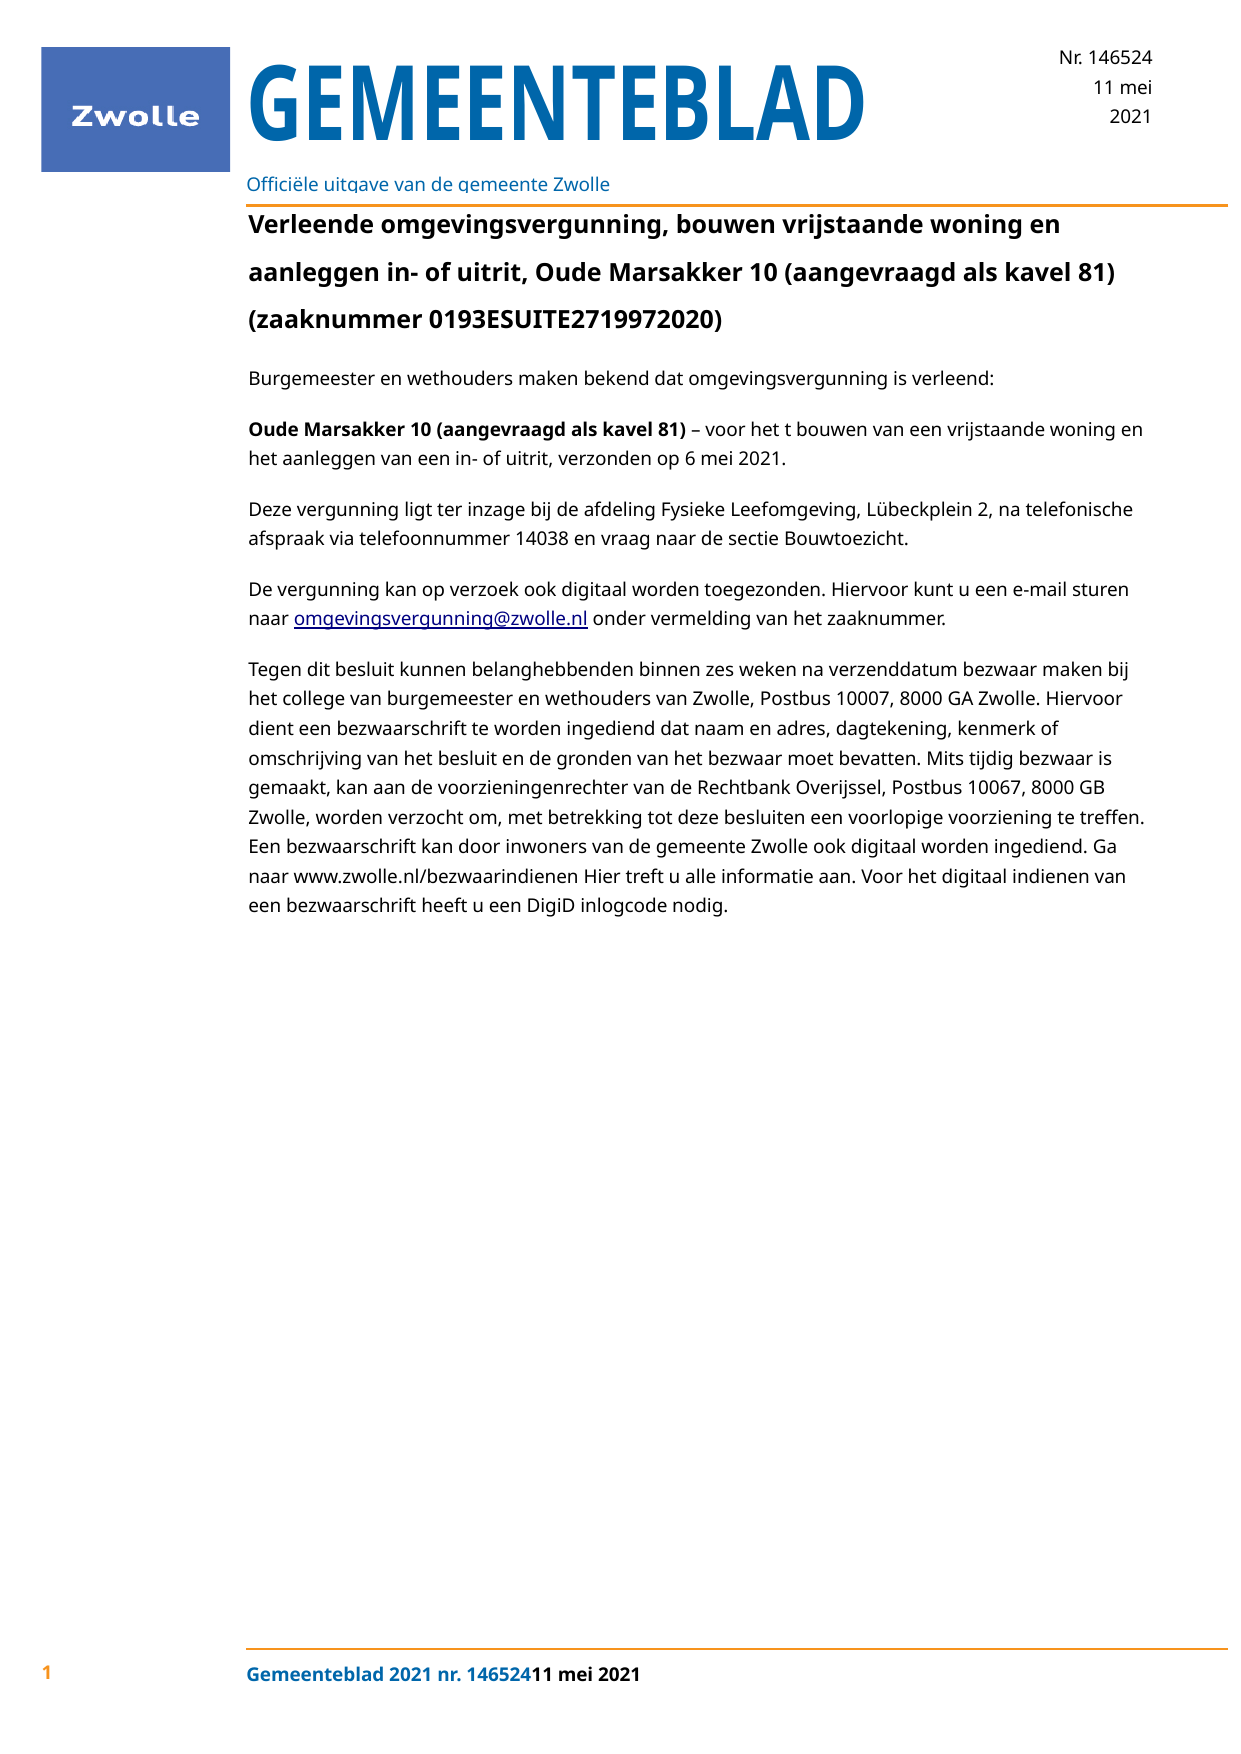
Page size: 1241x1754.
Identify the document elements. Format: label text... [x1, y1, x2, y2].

text Oude Marsakker 10 (aangevraagd als kavel 81) – voor het t bouwen van een vrijstaande woning en het aanleggen van een in- of uitrit, verzonden op 6 mei 2021. [248, 416, 1152, 471]
text Burgemeester en wethouders maken bekend dat omgevingsvergunning is verleend: [248, 366, 1152, 391]
text De vergunning kan op verzoek ook digitaal worden toegezonden. Hiervoor kunt u een e-mail sturen naar omgevingsvergunning@zwolle.nl onder vermelding van het zaaknummer. [248, 576, 1152, 631]
text Tegen dit besluit kunnen belanghebbenden binnen zes weken na verzenddatum bezwaar maken bij het college van burgemeester en wethouders van Zwolle, Postbus 10007, 8000 GA Zwolle. Hiervoor dient een bezwaarschrift te worden ingediend dat naam en adres, dagtekening, kenmerk of omschrijving van het besluit en de gronden van het bezwaar moet bevatten. Mits tijdig bezwaar is gemaakt, kan aan de voorzieningenrechter van de Rechtbank Overijssel, Postbus 10067, 8000 GB Zwolle, worden verzocht om, met betrekking tot deze besluiten een voorlopige voorziening te treffen. Een bezwaarschrift kan door inwoners van de gemeente Zwolle ook digitaal worden ingediend. Ga naar www.zwolle.nl/bezwaarindienen Hier treft u alle informatie aan. Voor het digitaal indienen van een bezwaarschrift heeft u een DigiD inlogcode nodig. [248, 656, 1152, 918]
picture [41, 47, 231, 172]
text Verleende omgevingsvergunning, bouwen vrijstaande woning en aanleggen in- of uitrit, Oude Marsakker 10 (aangevraagd als kavel 81) (zaaknummer 0193ESUITE2719972020) [248, 207, 1152, 336]
text Deze vergunning ligt ter inzage bij de afdeling Fysieke Leefomgeving, Lübeckplein 2, na telefonische afspraak via telefoonnummer 14038 en vraag naar de sectie Bouwtoezicht. [248, 496, 1152, 551]
